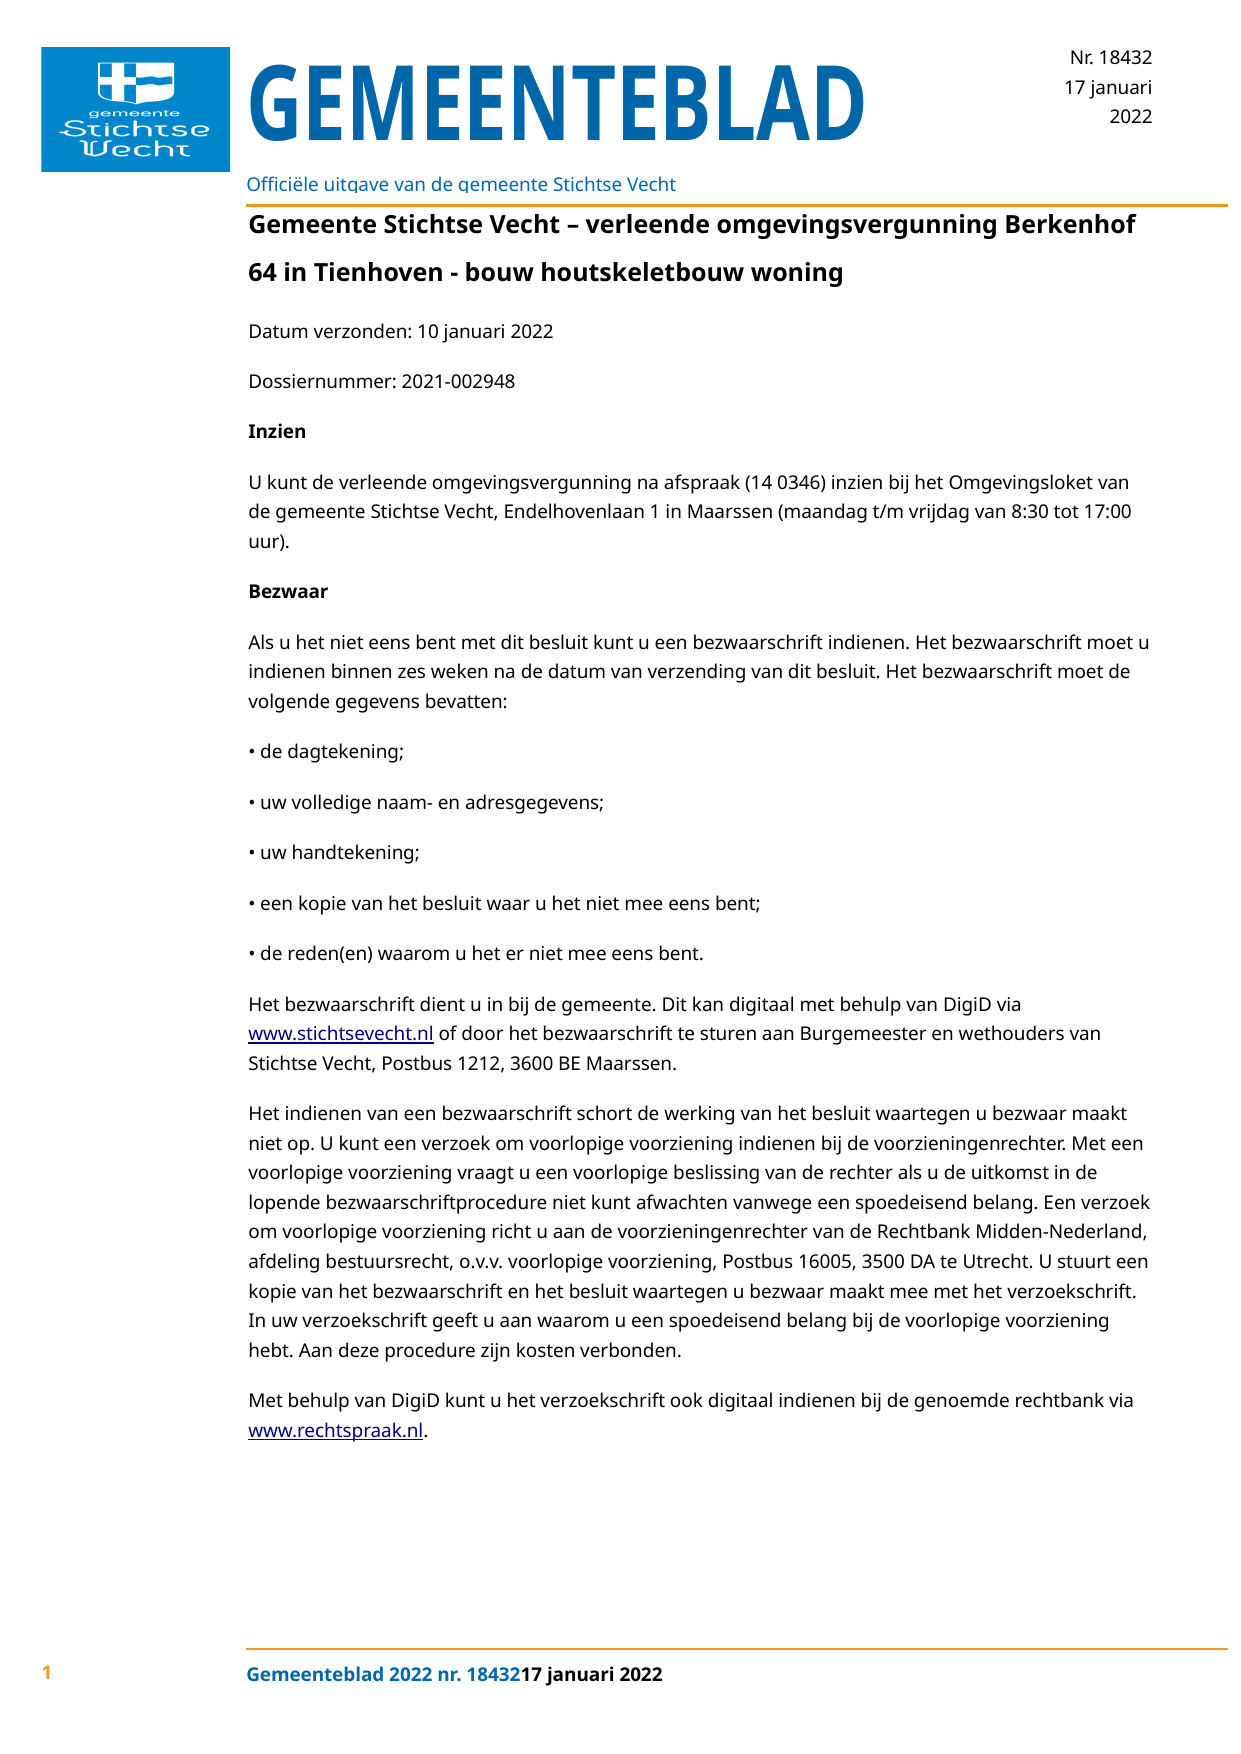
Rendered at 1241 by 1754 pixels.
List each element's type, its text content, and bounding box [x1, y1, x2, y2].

text • de reden(en) waarom u het er niet mee eens bent. [248, 940, 1152, 966]
text Bezwaar [248, 579, 1152, 604]
text Inzien [248, 419, 1152, 444]
text Als u het niet eens bent met dit besluit kunt u een bezwaarschrift indienen. Het bezwaarschrift moet u indienen binnen zes weken na de datum van verzending van dit besluit. Het bezwaarschrift moet de volgende gegevens bevatten: [248, 629, 1152, 714]
text • uw volledige naam- en adresgegevens; [248, 789, 1152, 815]
text • uw handtekening; [248, 839, 1152, 865]
text Gemeente Stichtse Vecht – verleende omgevingsvergunning Berkenhof 64 in Tienhoven - bouw houtskeletbouw woning [248, 207, 1152, 288]
text Datum verzonden: 10 januari 2022 [248, 318, 1152, 344]
text Het bezwaarschrift dient u in bij de gemeente. Dit kan digitaal met behulp van DigiD via www.stichtsevecht.nl of door het bezwaarschrift te sturen aan Burgemeester en wethouders van Stichtse Vecht, Postbus 1212, 3600 BE Maarssen. [248, 991, 1152, 1076]
picture [137, 63, 174, 103]
text Dossiernummer: 2021-002948 [248, 368, 1152, 394]
picture [99, 63, 135, 101]
text • een kopie van het besluit waar u het niet mee eens bent; [248, 890, 1152, 916]
text U kunt de verleende omgevingsvergunning na afspraak (14 0346) inzien bij het Omgevingsloket van de gemeente Stichtse Vecht, Endelhovenlaan 1 in Maarssen (maandag t/m vrijdag van 8:30 tot 17:00 uur). [248, 469, 1152, 554]
text Met behulp van DigiD kunt u het verzoekschrift ook digitaal indienen bij de genoemde rechtbank via www.rechtspraak.nl. [248, 1387, 1152, 1443]
text Het indienen van een bezwaarschrift schort de werking van het besluit waartegen u bezwaar maakt niet op. U kunt een verzoek om voorlopige voorziening indienen bij de voorzieningenrechter. Met een voorlopige voorziening vraagt u een voorlopige beslissing van de rechter als u de uitkomst in de lopende bezwaarschriftprocedure niet kunt afwachten vanwege een spoedeisend belang. Een verzoek om voorlopige voorziening richt u aan de voorzieningenrechter van de Rechtbank Midden-Nederland, afdeling bestuursrecht, o.v.v. voorlopige voorziening, Postbus 16005, 3500 DA te Utrecht. U stuurt een kopie van het bezwaarschrift en het besluit waartegen u bezwaar maakt mee met het verzoekschrift. In uw verzoekschrift geeft u aan waarom u een spoedeisend belang bij de voorlopige voorziening hebt. Aan deze procedure zijn kosten verbonden. [248, 1100, 1152, 1363]
text • de dagtekening; [248, 739, 1152, 764]
